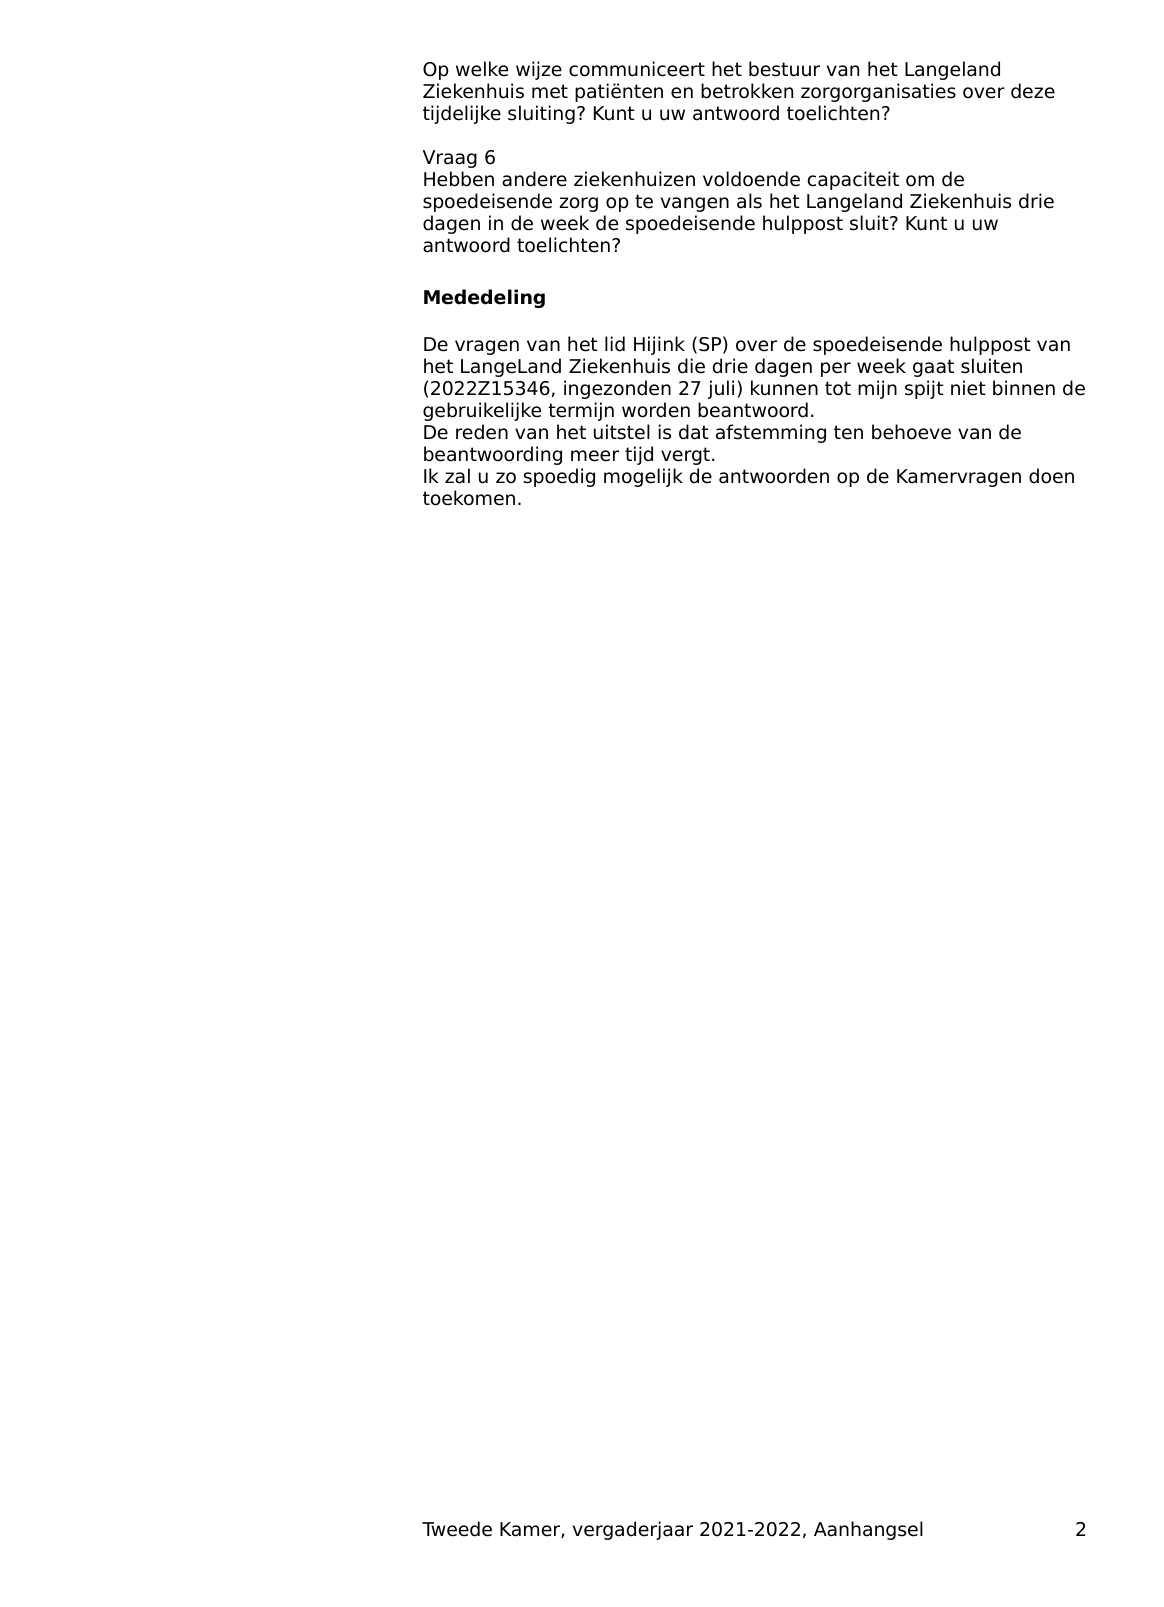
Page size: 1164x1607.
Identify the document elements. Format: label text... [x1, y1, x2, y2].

text Ik zal u zo spoedig mogelijk de antwoorden op de Kamervragen doen toekomen. [422, 466, 1087, 510]
text Op welke wijze communiceert het bestuur van het Langeland Ziekenhuis met patiënten en betrokken zorgorganisaties over deze tijdelijke sluiting? Kunt u uw antwoord toelichten? [422, 59, 1087, 125]
text Hebben andere ziekenhuizen voldoende capaciteit om de spoedeisende zorg op te vangen als het Langeland Ziekenhuis drie dagen in de week de spoedeisende hulppost sluit? Kunt u uw antwoord toelichten? [422, 169, 1087, 257]
subtitle Mededeling [422, 287, 1087, 309]
text De reden van het uitstel is dat afstemming ten behoeve van de beantwoording meer tijd vergt. [422, 422, 1087, 466]
text Vraag 6 [422, 147, 1087, 169]
text De vragen van het lid Hijink (SP) over de spoedeisende hulppost van het LangeLand Ziekenhuis die drie dagen per week gaat sluiten (2022Z15346, ingezonden 27 juli) kunnen tot mijn spijt niet binnen de gebruikelijke termijn worden beantwoord. [422, 334, 1087, 422]
